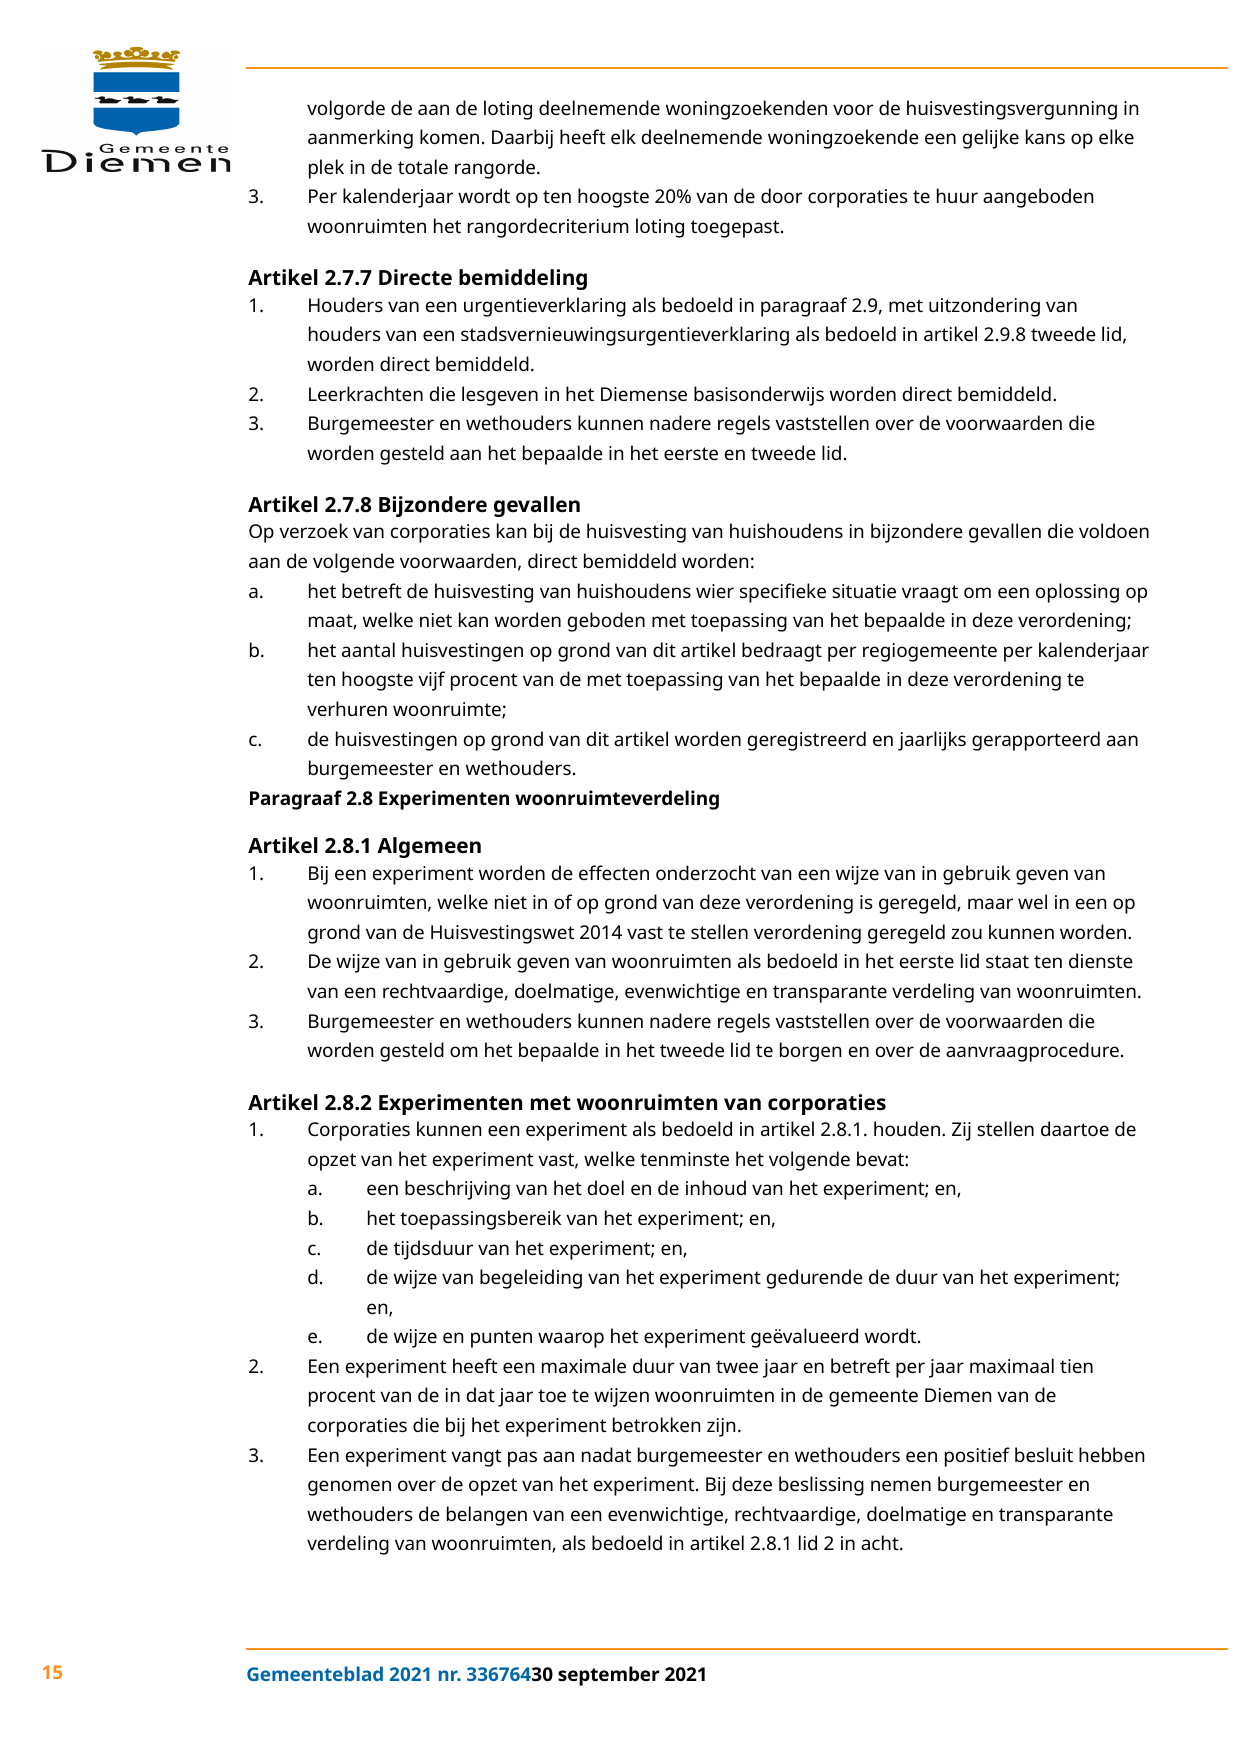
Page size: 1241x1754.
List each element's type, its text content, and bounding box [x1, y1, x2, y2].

text Op verzoek van corporaties kan bij de huisvesting van huishoudens in bijzondere gevallen die voldoen aan de volgende voorwaarden, direct bemiddeld worden: [248, 519, 1152, 574]
list de wijze en punten waarop het experiment geëvalueerd wordt. [307, 1323, 1152, 1349]
list volgorde de aan de loting deelnemende woningzoekenden voor de huisvestingsvergunning in aanmerking komen. Daarbij heeft elk deelnemende woningzoekende een gelijke kans op elke plek in de totale rangorde. [248, 95, 1152, 180]
text Artikel 2.8.2 Experimenten met woonruimten van corporaties [248, 1088, 1152, 1116]
list Bij een experiment worden de effecten onderzocht van een wijze van in gebruik geven van woonruimten, welke niet in of op grond van deze verordening is geregeld, maar wel in een op grond van de Huisvestingswet 2014 vast te stellen verordening geregeld zou kunnen worden. [248, 860, 1152, 945]
list Burgemeester en wethouders kunnen nadere regels vaststellen over de voorwaarden die worden gesteld aan het bepaalde in het eerste en tweede lid. [248, 410, 1152, 466]
list Houders van een urgentieverklaring als bedoeld in paragraaf 2.9, met uitzondering van houders van een stadsvernieuwingsurgentieverklaring als bedoeld in artikel 2.9.8 tweede lid, worden direct bemiddeld. [248, 292, 1152, 377]
list Per kalenderjaar wordt op ten hoogste 20% van de door corporaties te huur aangeboden woonruimten het rangordecriterium loting toegepast. [248, 183, 1152, 239]
list de wijze van begeleiding van het experiment gedurende de duur van het experiment; en, [307, 1264, 1152, 1319]
list het aantal huisvestingen op grond van dit artikel bedraagt per regiogemeente per kalenderjaar ten hoogste vijf procent van de met toepassing van het bepaalde in deze verordening te verhuren woonruimte; [248, 637, 1152, 722]
list Leerkrachten die lesgeven in het Diemense basisonderwijs worden direct bemiddeld. [248, 381, 1152, 406]
text Artikel 2.7.7 Directe bemiddeling [248, 263, 1152, 292]
text Artikel 2.7.8 Bijzondere gevallen [248, 490, 1152, 519]
list het betreft de huisvesting van huishoudens wier specifieke situatie vraagt om een oplossing op maat, welke niet kan worden geboden met toepassing van het bepaalde in deze verordening; [248, 578, 1152, 633]
list de tijdsduur van het experiment; en, [307, 1235, 1152, 1260]
text Artikel 2.8.1 Algemeen [248, 832, 1152, 860]
list een beschrijving van het doel en de inhoud van het experiment; en, [307, 1176, 1152, 1201]
text Paragraaf 2.8 Experimenten woonruimteverdeling [248, 785, 1152, 811]
list Een experiment heeft een maximale duur van twee jaar en betreft per jaar maximaal tien procent van de in dat jaar toe te wijzen woonruimten in de gemeente Diemen van de corporaties die bij het experiment betrokken zijn. [248, 1353, 1152, 1438]
list de huisvestingen op grond van dit artikel worden geregistreerd en jaarlijks gerapporteerd aan burgemeester en wethouders. [248, 726, 1152, 781]
list Een experiment vangt pas aan nadat burgemeester en wethouders een positief besluit hebben genomen over de opzet van het experiment. Bij deze beslissing nemen burgemeester en wethouders de belangen van een evenwichtige, rechtvaardige, doelmatige en transparante verdeling van woonruimten, als bedoeld in artikel 2.8.1 lid 2 in acht. [248, 1442, 1152, 1556]
list het toepassingsbereik van het experiment; en, [307, 1205, 1152, 1231]
list Burgemeester en wethouders kunnen nadere regels vaststellen over de voorwaarden die worden gesteld om het bepaalde in het tweede lid te borgen en over de aanvraagprocedure. [248, 1008, 1152, 1063]
list De wijze van in gebruik geven van woonruimten als bedoeld in het eerste lid staat ten dienste van een rechtvaardige, doelmatige, evenwichtige en transparante verdeling van woonruimten. [248, 949, 1152, 1004]
list Corporaties kunnen een experiment als bedoeld in artikel 2.8.1. houden. Zij stellen daartoe de opzet van het experiment vast, welke tenminste het volgende bevat: [248, 1116, 1152, 1172]
picture [41, 47, 231, 172]
